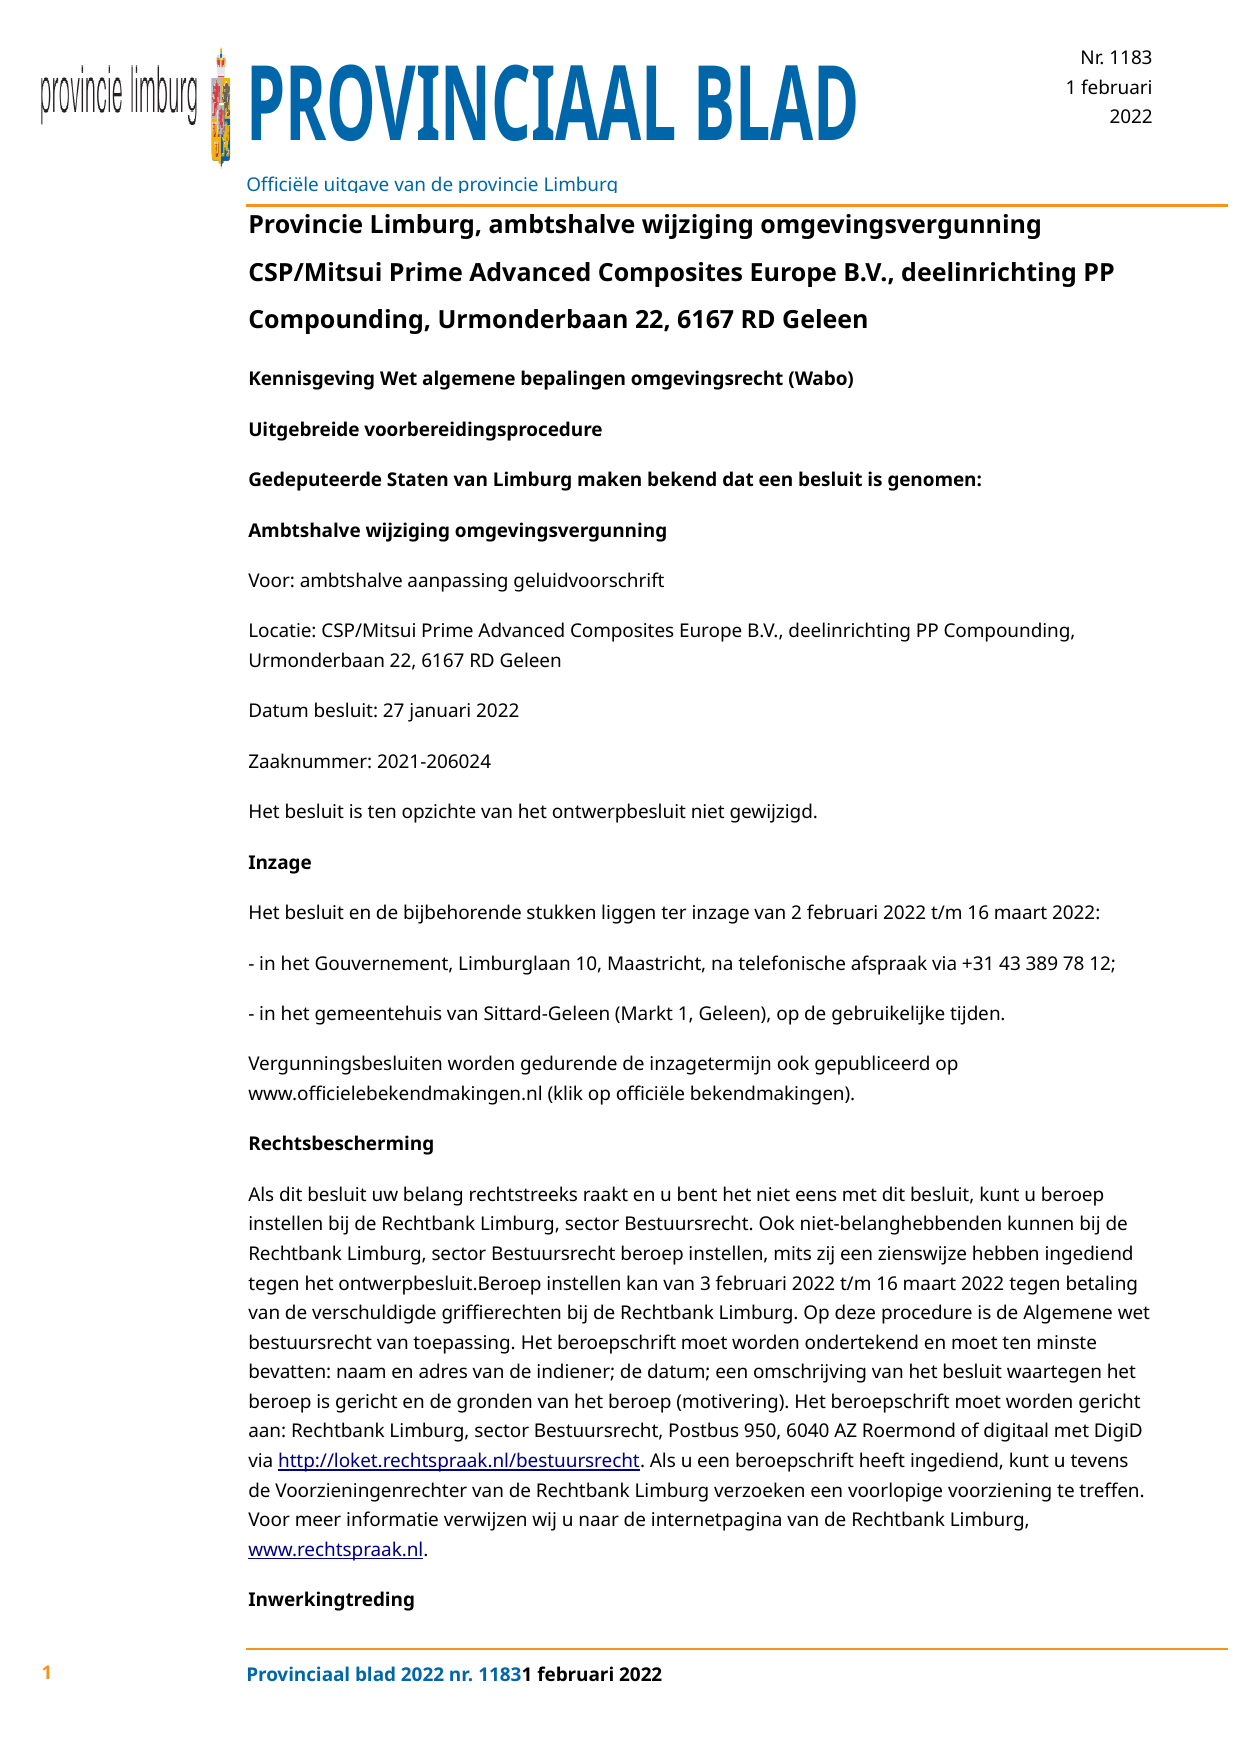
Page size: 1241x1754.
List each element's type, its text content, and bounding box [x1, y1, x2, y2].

text - in het Gouvernement, Limburglaan 10, Maastricht, na telefonische afspraak via +31 43 389 78 12; [248, 950, 1152, 975]
text Uitgebreide voorbereidingsprocedure [248, 416, 1152, 442]
text Inwerkingtreding [248, 1586, 1152, 1612]
text Rechtsbescherming [248, 1131, 1152, 1156]
text Vergunningsbesluiten worden gedurende de inzagetermijn ook gepubliceerd op www.officielebekendmakingen.nl (klik op officiële bekendmakingen). [248, 1051, 1152, 1106]
text Gedeputeerde Staten van Limburg maken bekend dat een besluit is genomen: [248, 466, 1152, 492]
text Ambtshalve wijziging omgevingsvergunning [248, 517, 1152, 542]
text Locatie: CSP/Mitsui Prime Advanced Composites Europe B.V., deelinrichting PP Compounding, Urmonderbaan 22, 6167 RD Geleen [248, 618, 1152, 673]
picture [41, 47, 231, 172]
text Datum besluit: 27 januari 2022 [248, 698, 1152, 723]
text Het besluit is ten opzichte van het ontwerpbesluit niet gewijzigd. [248, 798, 1152, 824]
text Inzage [248, 849, 1152, 874]
text Provincie Limburg, ambtshalve wijziging omgevingsvergunning CSP/Mitsui Prime Advanced Composites Europe B.V., deelinrichting PP Compounding, Urmonderbaan 22, 6167 RD Geleen [248, 207, 1152, 336]
text Het besluit en de bijbehorende stukken liggen ter inzage van 2 februari 2022 t/m 16 maart 2022: [248, 899, 1152, 925]
text Voor: ambtshalve aanpassing geluidvoorschrift [248, 567, 1152, 593]
text Kennisgeving Wet algemene bepalingen omgevingsrecht (Wabo) [248, 366, 1152, 391]
text Als dit besluit uw belang rechtstreeks raakt en u bent het niet eens met dit besluit, kunt u beroep instellen bij de Rechtbank Limburg, sector Bestuursrecht. Ook niet-belanghebbenden kunnen bij de Rechtbank Limburg, sector Bestuursrecht beroep instellen, mits zij een zienswijze hebben ingediend tegen het ontwerpbesluit.Beroep instellen kan van 3 februari 2022 t/m 16 maart 2022 tegen betaling van de verschuldigde griffierechten bij de Rechtbank Limburg. Op deze procedure is de Algemene wet bestuursrecht van toepassing. Het beroepschrift moet worden ondertekend en moet ten minste bevatten: naam en adres van de indiener; de datum; een omschrijving van het besluit waartegen het beroep is gericht en de gronden van het beroep (motivering). Het beroepschrift moet worden gericht aan: Rechtbank Limburg, sector Bestuursrecht, Postbus 950, 6040 AZ Roermond of digitaal met DigiD via http://loket.rechtspraak.nl/bestuursrecht. Als u een beroepschrift heeft ingediend, kunt u tevens de Voorzieningenrechter van de Rechtbank Limburg verzoeken een voorlopige voorziening te treffen. Voor meer informatie verwijzen wij u naar de internetpagina van de Rechtbank Limburg, www.rechtspraak.nl. [248, 1181, 1152, 1562]
text Zaaknummer: 2021-206024 [248, 748, 1152, 774]
text - in het gemeentehuis van Sittard-Geleen (Markt 1, Geleen), op de gebruikelijke tijden. [248, 1000, 1152, 1026]
